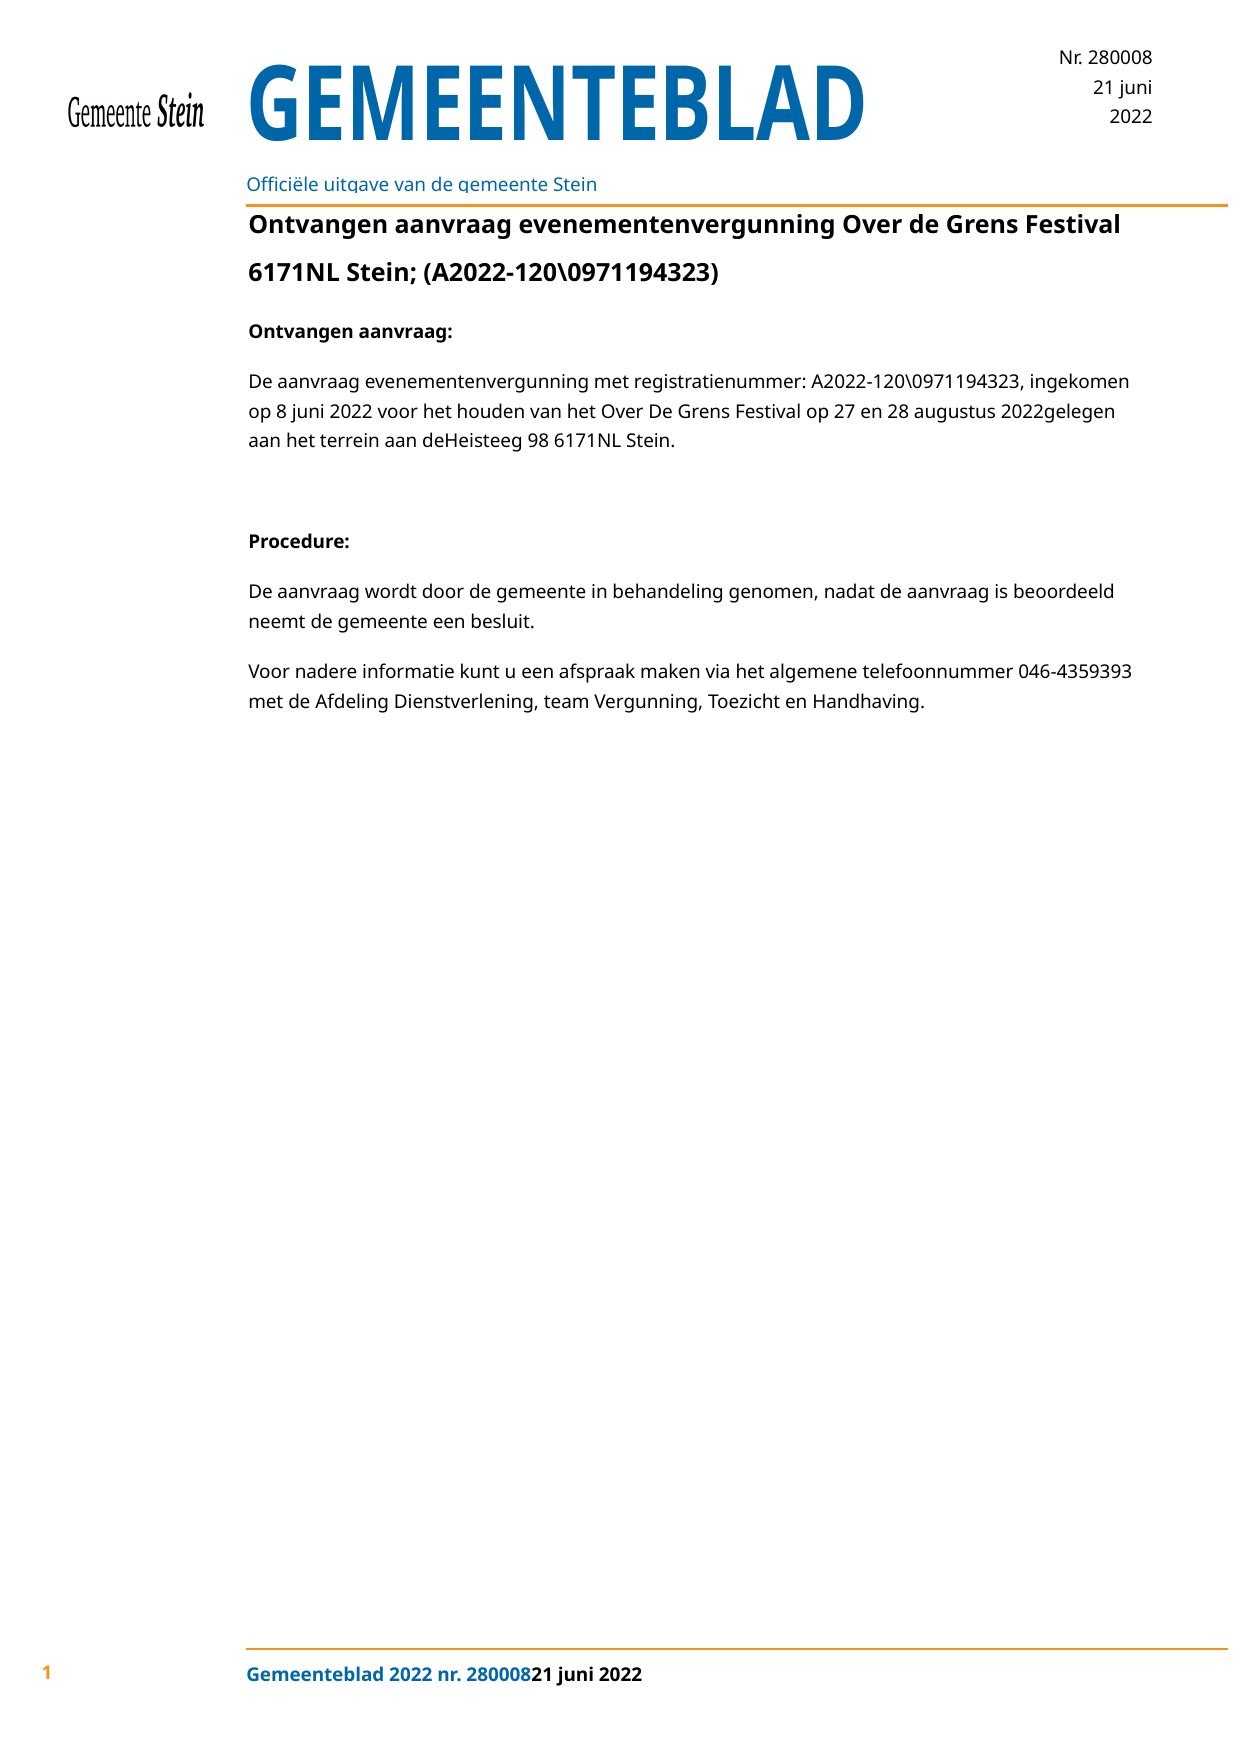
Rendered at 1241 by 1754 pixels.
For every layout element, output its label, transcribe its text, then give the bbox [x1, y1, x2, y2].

text De aanvraag evenementenvergunning met registratienummer: A2022-120\0971194323, ingekomen op 8 juni 2022 voor het houden van het Over De Grens Festival op 27 en 28 augustus 2022gelegen aan het terrein aan deHeisteeg 98 6171NL Stein. [248, 368, 1152, 453]
text Procedure: [248, 528, 1152, 554]
picture [41, 47, 231, 172]
text De aanvraag wordt door de gemeente in behandeling genomen, nadat de aanvraag is beoordeeld neemt de gemeente een besluit. [248, 579, 1152, 634]
text Ontvangen aanvraag: [248, 318, 1152, 344]
text Voor nadere informatie kunt u een afspraak maken via het algemene telefoonnummer 046-4359393 met de Afdeling Dienstverlening, team Vergunning, Toezicht en Handhaving. [248, 659, 1152, 714]
text Ontvangen aanvraag evenementenvergunning Over de Grens Festival 6171NL Stein; (A2022-120\0971194323) [248, 207, 1152, 288]
